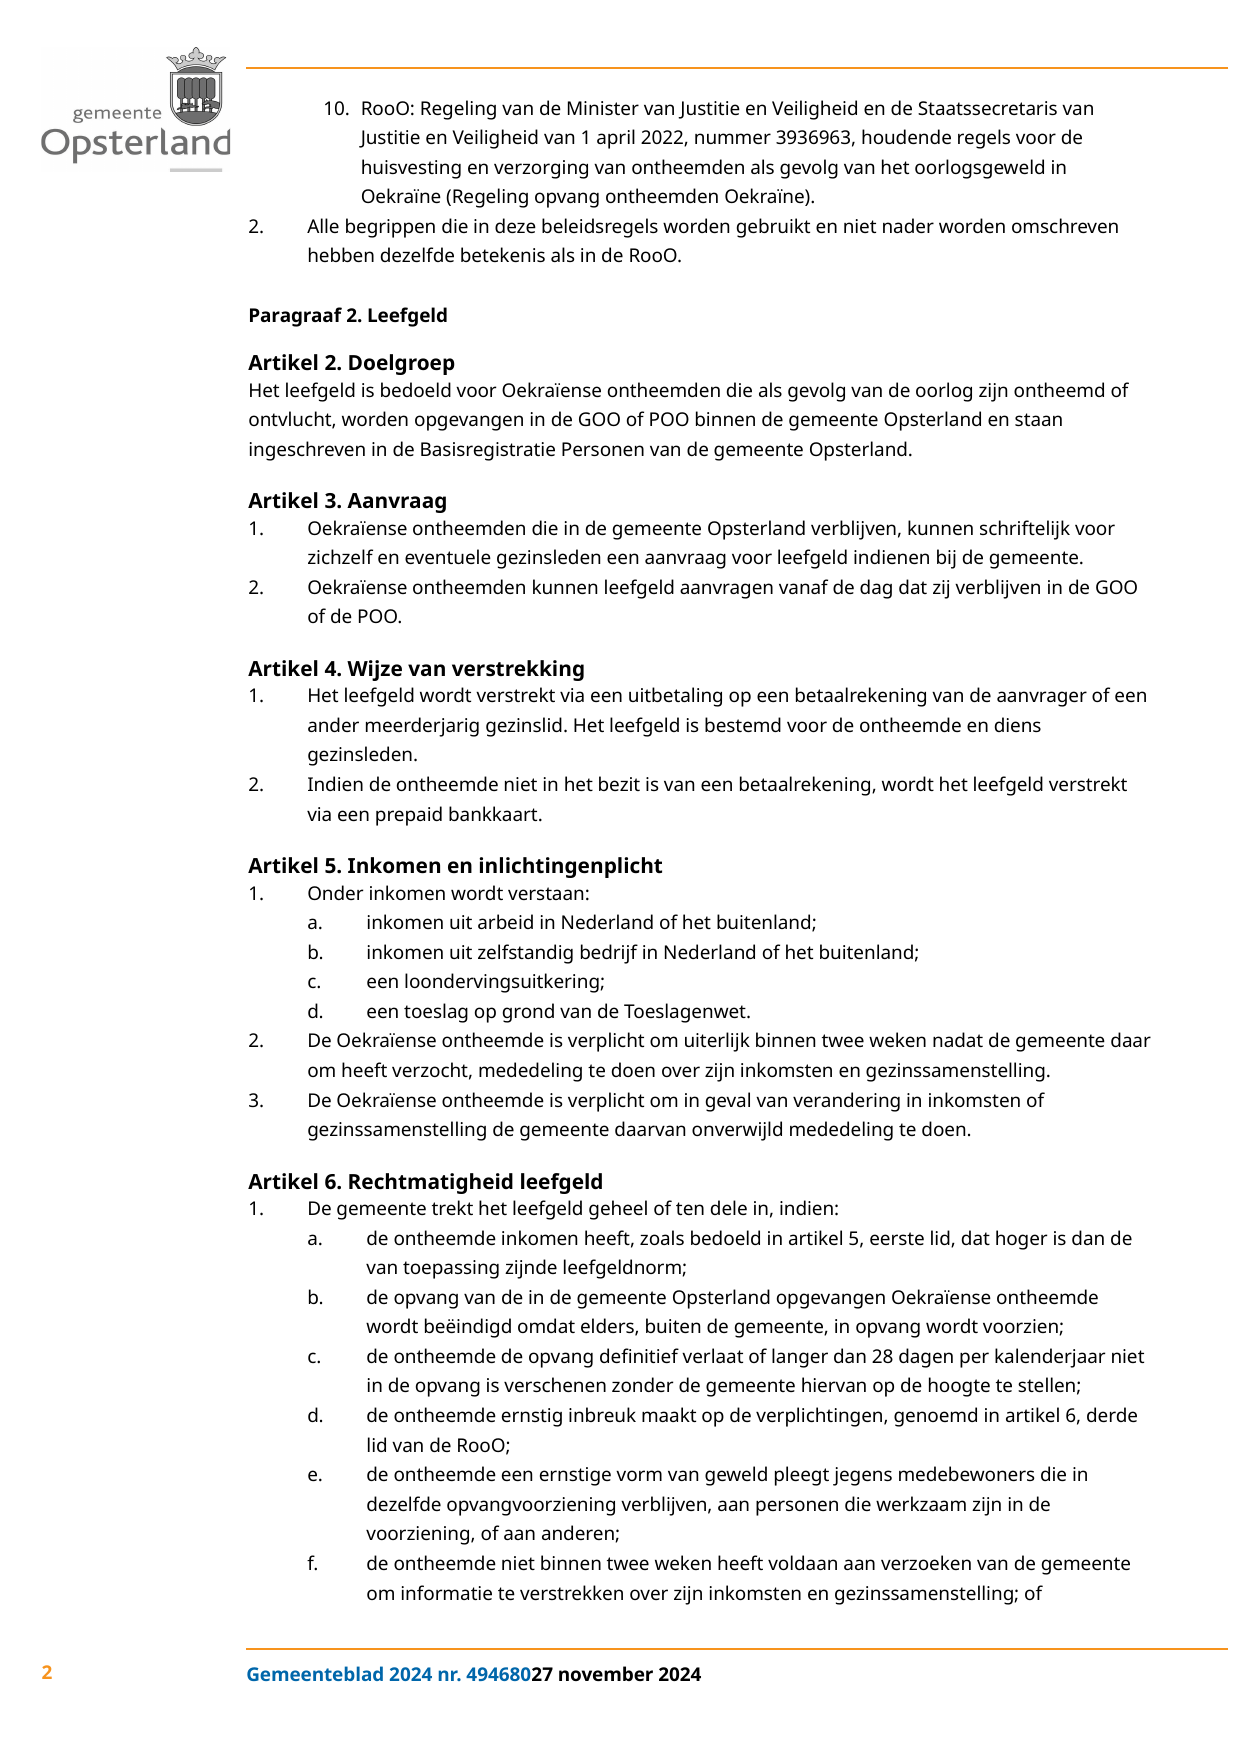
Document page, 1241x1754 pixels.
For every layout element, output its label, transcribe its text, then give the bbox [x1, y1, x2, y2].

list RooO: Regeling van de Minister van Justitie en Veiligheid en de Staatssecretaris van Justitie en Veiligheid van 1 april 2022, nummer 3936963, houdende regels voor de huisvesting en verzorging van ontheemden als gevolg van het oorlogsgeweld in Oekraïne (Regeling opvang ontheemden Oekraïne). [323, 95, 1152, 209]
text Artikel 3. Aanvraag [248, 486, 1152, 515]
list De Oekraïense ontheemde is verplicht om uiterlijk binnen twee weken nadat de gemeente daar om heeft verzocht, mededeling te doen over zijn inkomsten en gezinssamenstelling. [248, 1028, 1152, 1083]
list Oekraïense ontheemden die in de gemeente Opsterland verblijven, kunnen schriftelijk voor zichzelf en eventuele gezinsleden een aanvraag voor leefgeld indienen bij de gemeente. [248, 515, 1152, 570]
text Artikel 6. Rechtmatigheid leefgeld [248, 1167, 1152, 1195]
list de ontheemde ernstig inbreuk maakt op de verplichtingen, genoemd in artikel 6, derde lid van de RooO; [307, 1402, 1152, 1458]
list inkomen uit arbeid in Nederland of het buitenland; [307, 909, 1152, 935]
text Paragraaf 2. Leefgeld [248, 302, 1152, 328]
list de ontheemde de opvang definitief verlaat of langer dan 28 dagen per kalenderjaar niet in de opvang is verschenen zonder de gemeente hiervan op de hoogte te stellen; [307, 1343, 1152, 1398]
list de ontheemde een ernstige vorm van geweld pleegt jegens medebewoners die in dezelfde opvangvoorziening verblijven, aan personen die werkzaam zijn in de voorziening, of aan anderen; [307, 1461, 1152, 1546]
text Artikel 5. Inkomen en inlichtingenplicht [248, 851, 1152, 880]
list een toeslag op grond van de Toeslagenwet. [307, 998, 1152, 1024]
picture [41, 47, 231, 172]
list Het leefgeld wordt verstrekt via een uitbetaling op een betaalrekening van de aanvrager of een ander meerderjarig gezinslid. Het leefgeld is bestemd voor de ontheemde en diens gezinsleden. [248, 682, 1152, 767]
list een loondervingsuitkering; [307, 968, 1152, 994]
list de opvang van de in de gemeente Opsterland opgevangen Oekraïense ontheemde wordt beëindigd omdat elders, buiten de gemeente, in opvang wordt voorzien; [307, 1284, 1152, 1339]
list de ontheemde niet binnen twee weken heeft voldaan aan verzoeken van de gemeente om informatie te verstrekken over zijn inkomsten en gezinssamenstelling; of [307, 1550, 1152, 1606]
text Artikel 4. Wijze van verstrekking [248, 654, 1152, 682]
text Het leefgeld is bedoeld voor Oekraïense ontheemden die als gevolg van de oorlog zijn ontheemd of ontvlucht, worden opgevangen in de GOO of POO binnen de gemeente Opsterland en staan ingeschreven in de Basisregistratie Personen van de gemeente Opsterland. [248, 377, 1152, 462]
text Artikel 2. Doelgroep [248, 348, 1152, 377]
list de ontheemde inkomen heeft, zoals bedoeld in artikel 5, eerste lid, dat hoger is dan de van toepassing zijnde leefgeldnorm; [307, 1225, 1152, 1280]
list Oekraïense ontheemden kunnen leefgeld aanvragen vanaf de dag dat zij verblijven in de GOO of de POO. [248, 574, 1152, 629]
list De Oekraïense ontheemde is verplicht om in geval van verandering in inkomsten of gezinssamenstelling de gemeente daarvan onverwijld mededeling te doen. [248, 1087, 1152, 1142]
list Alle begrippen die in deze beleidsregels worden gebruikt en niet nader worden omschreven hebben dezelfde betekenis als in de RooO. [248, 213, 1152, 268]
list inkomen uit zelfstandig bedrijf in Nederland of het buitenland; [307, 939, 1152, 964]
list Onder inkomen wordt verstaan: [248, 880, 1152, 905]
list De gemeente trekt het leefgeld geheel of ten dele in, indien: [248, 1195, 1152, 1221]
list Indien de ontheemde niet in het bezit is van een betaalrekening, wordt het leefgeld verstrekt via een prepaid bankkaart. [248, 771, 1152, 827]
